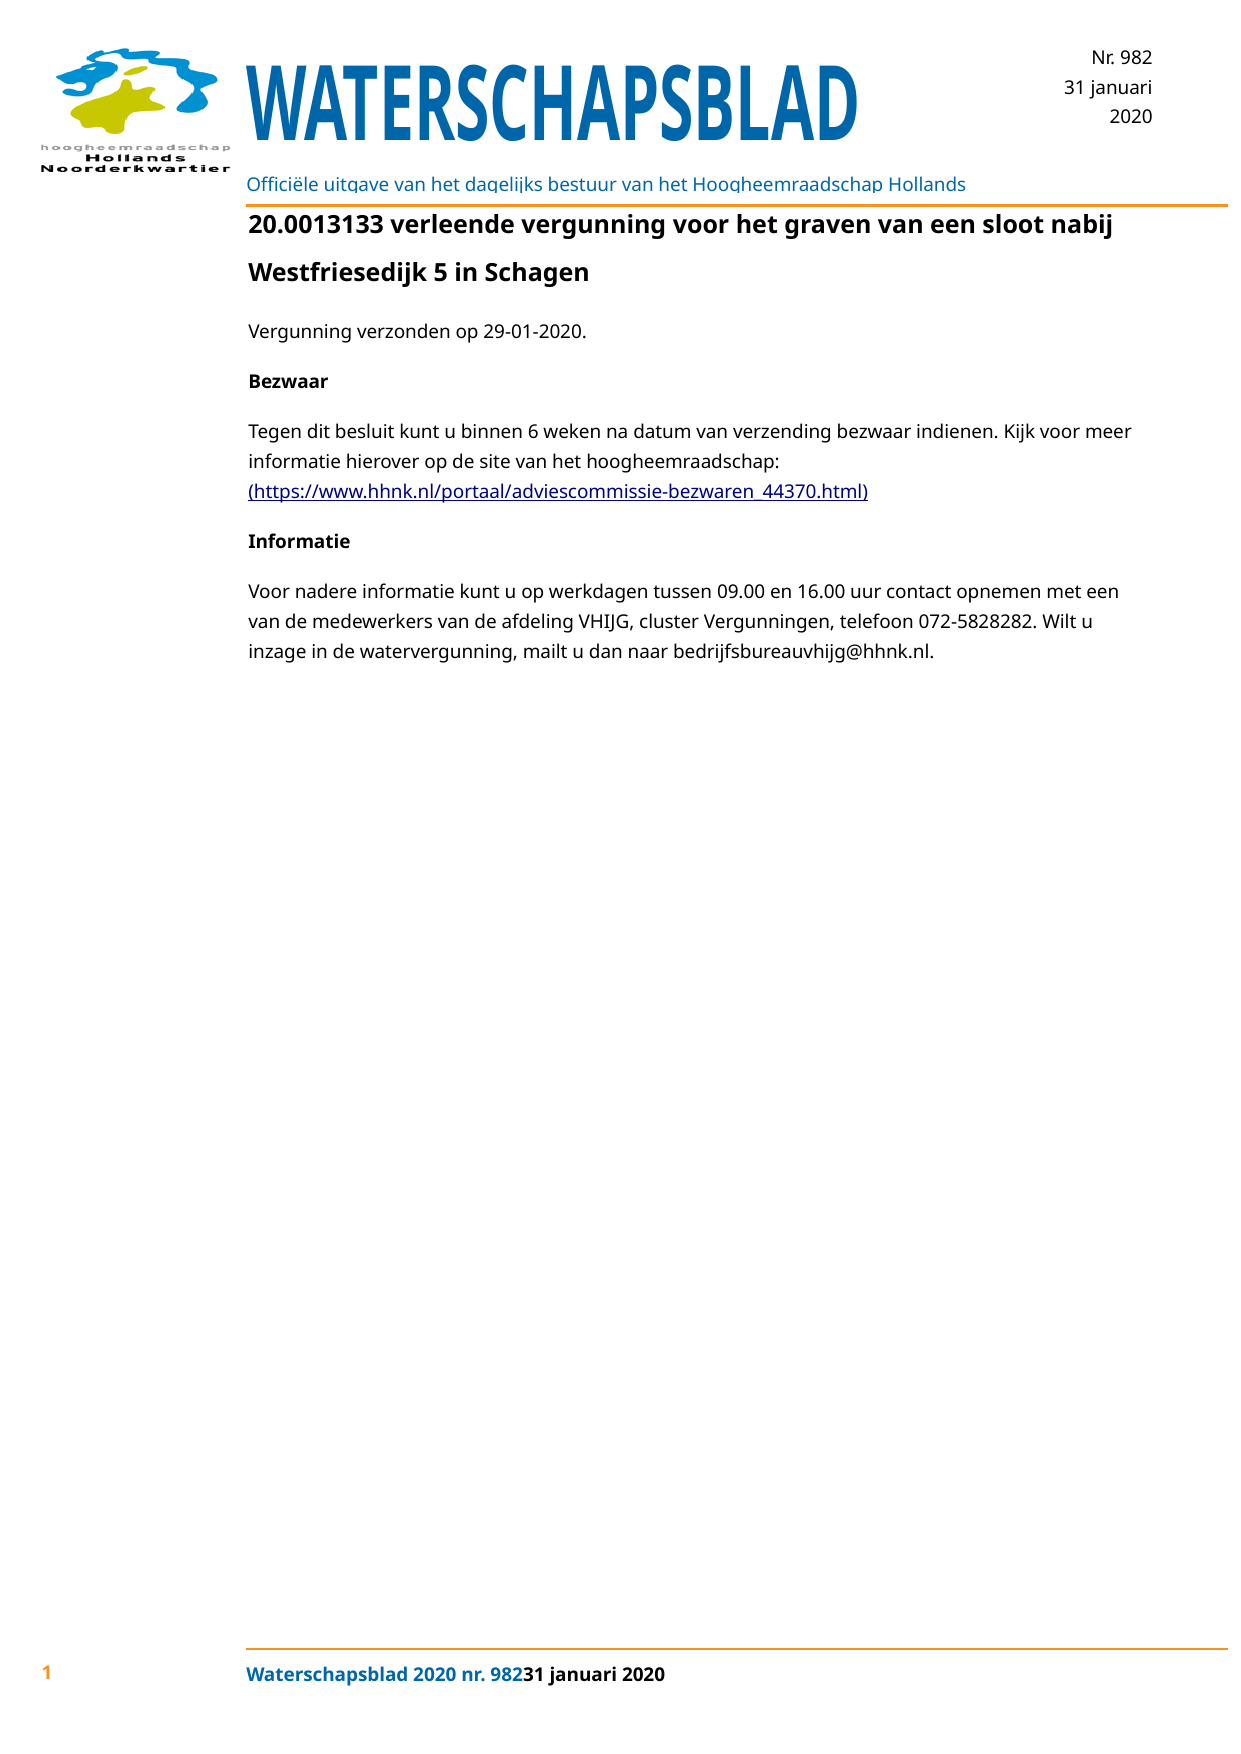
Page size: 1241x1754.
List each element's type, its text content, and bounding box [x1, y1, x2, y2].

text Vergunning verzonden op 29-01-2020. [248, 318, 1152, 344]
text 20.0013133 verleende vergunning voor het graven van een sloot nabij Westfriesedijk 5 in Schagen [248, 207, 1152, 288]
text Voor nadere informatie kunt u op werkdagen tussen 09.00 en 16.00 uur contact opnemen met een van de medewerkers van de afdeling VHIJG, cluster Vergunningen, telefoon 072-5828282. Wilt u inzage in de watervergunning, mailt u dan naar bedrijfsbureauvhijg@hhnk.nl. [248, 579, 1152, 664]
text Tegen dit besluit kunt u binnen 6 weken na datum van verzending bezwaar indienen. Kijk voor meer informatie hierover op de site van het hoogheemraadschap: (https://www.hhnk.nl/portaal/adviescommissie-bezwaren_44370.html) [248, 419, 1152, 504]
text Bezwaar [248, 368, 1152, 394]
text Informatie [248, 528, 1152, 554]
picture [41, 47, 231, 172]
